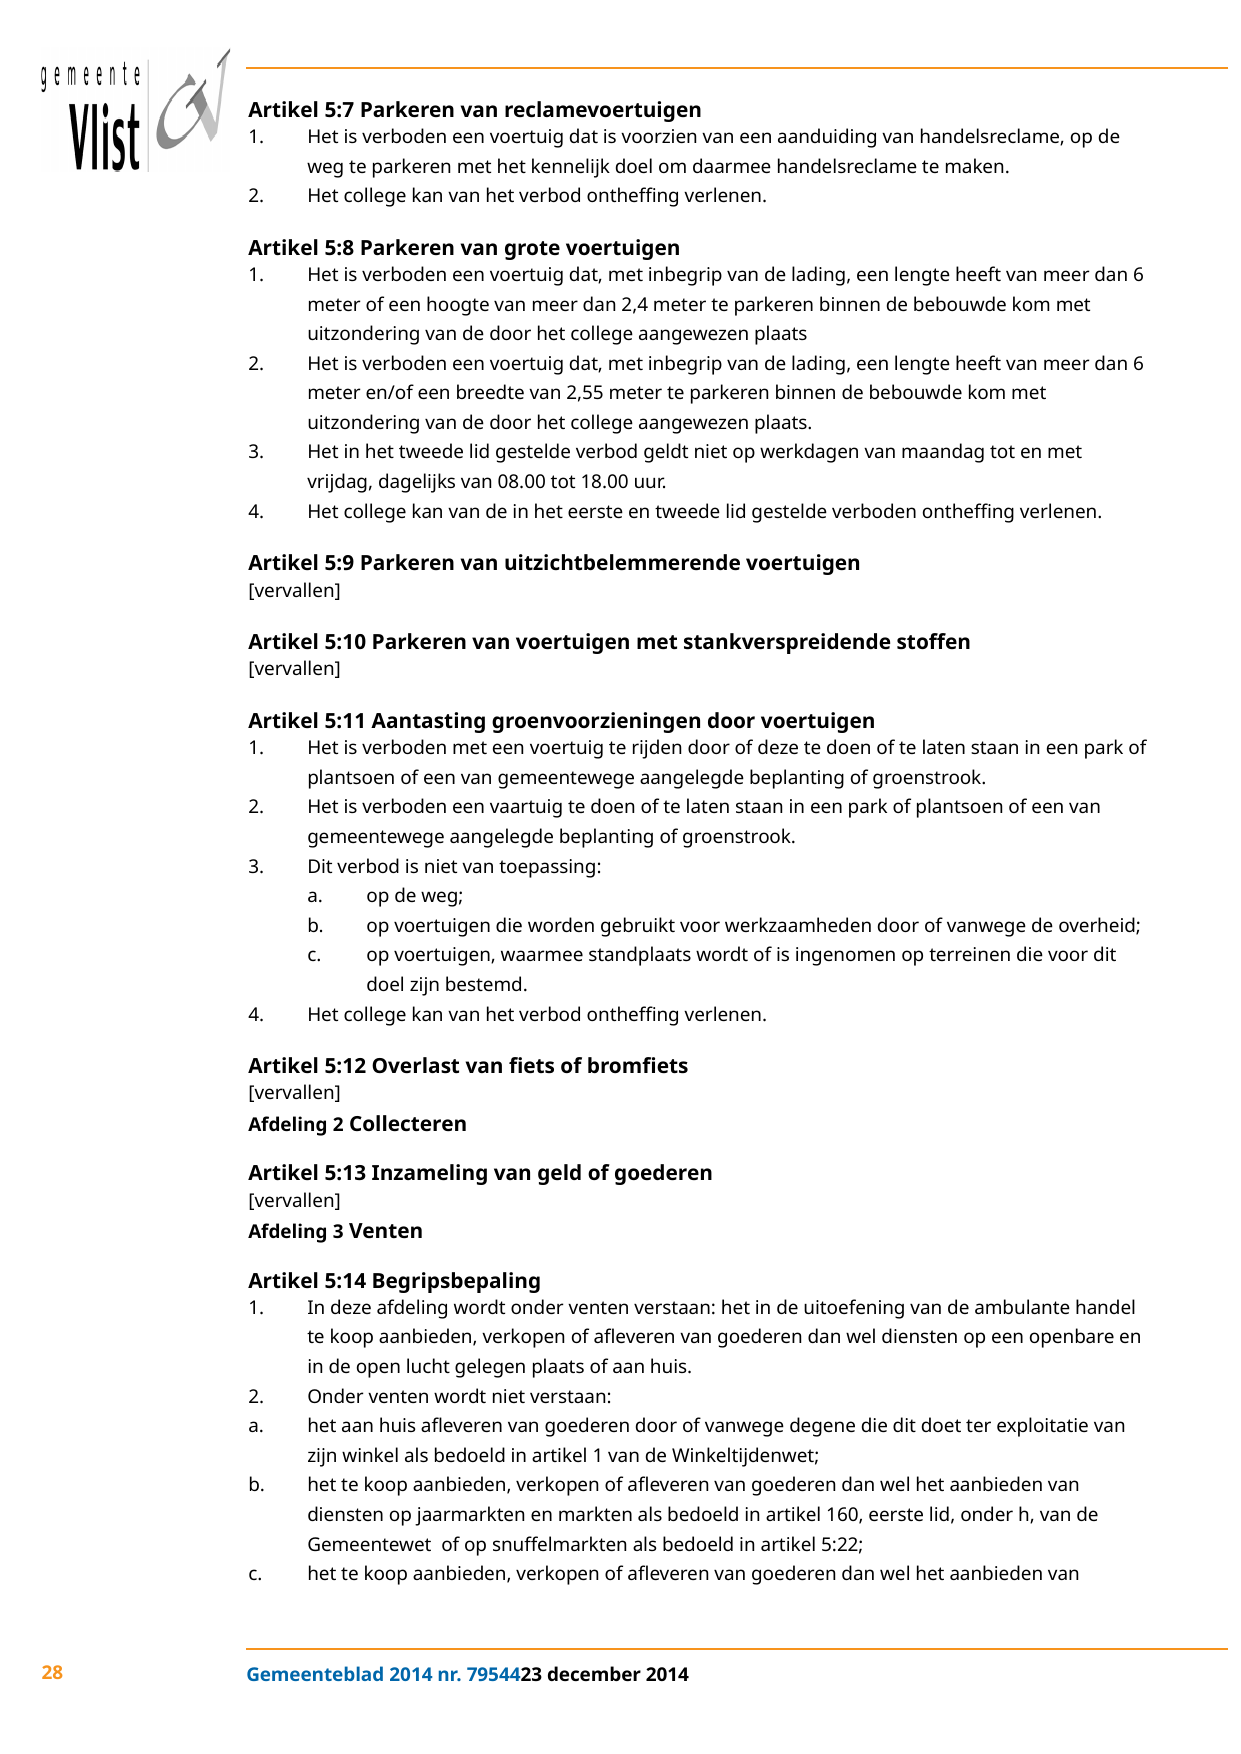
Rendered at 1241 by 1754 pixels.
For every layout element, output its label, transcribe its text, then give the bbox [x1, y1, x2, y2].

text [vervallen] [248, 1079, 1152, 1105]
list Het is verboden een voertuig dat, met inbegrip van de lading, een lengte heeft van meer dan 6 meter of een hoogte van meer dan 2,4 meter te parkeren binnen de bebouwde kom met uitzondering van de door het college aangewezen plaats [248, 261, 1152, 346]
list op voertuigen die worden gebruikt voor werkzaamheden door of vanwege de overheid; [307, 912, 1152, 938]
list Het is verboden een voertuig dat, met inbegrip van de lading, een lengte heeft van meer dan 6 meter en/of een breedte van 2,55 meter te parkeren binnen de bebouwde kom met uitzondering van de door het college aangewezen plaats. [248, 350, 1152, 435]
text Artikel 5:8 Parkeren van grote voertuigen [248, 233, 1152, 261]
list het aan huis afleveren van goederen door of vanwege degene die dit doet ter exploitatie van zijn winkel als bedoeld in artikel 1 van de Winkeltijdenwet; [248, 1412, 1152, 1468]
list Onder venten wordt niet verstaan: [248, 1383, 1152, 1409]
list Het college kan van de in het eerste en tweede lid gestelde verboden ontheffing verlenen. [248, 498, 1152, 524]
text Artikel 5:11 Aantasting groenvoorzieningen door voertuigen [248, 706, 1152, 734]
text Artikel 5:14 Begripsbepaling [248, 1266, 1152, 1294]
list Het is verboden een voertuig dat is voorzien van een aanduiding van handelsreclame, op de weg te parkeren met het kennelijk doel om daarmee handelsreclame te maken. [248, 123, 1152, 178]
list op voertuigen, waarmee standplaats wordt of is ingenomen op terreinen die voor dit doel zijn bestemd. [307, 942, 1152, 997]
text [vervallen] [248, 656, 1152, 681]
text Artikel 5:9 Parkeren van uitzichtbelemmerende voertuigen [248, 548, 1152, 577]
list Het college kan van het verbod ontheffing verlenen. [248, 182, 1152, 208]
list het te koop aanbieden, verkopen of afleveren van goederen dan wel het aanbieden van [248, 1560, 1152, 1586]
list In deze afdeling wordt onder venten verstaan: het in de uitoefening van de ambulante handel te koop aanbieden, verkopen of afleveren van goederen dan wel diensten op een openbare en in de open lucht gelegen plaats of aan huis. [248, 1294, 1152, 1379]
list Het college kan van het verbod ontheffing verlenen. [248, 1001, 1152, 1026]
text [vervallen] [248, 577, 1152, 602]
text [vervallen] [248, 1187, 1152, 1213]
list Het in het tweede lid gestelde verbod geldt niet op werkdagen van maandag tot en met vrijdag, dagelijks van 08.00 tot 18.00 uur. [248, 439, 1152, 494]
list Dit verbod is niet van toepassing: [248, 853, 1152, 878]
text Artikel 5:12 Overlast van fiets of bromfiets [248, 1051, 1152, 1079]
text Afdeling 3 Venten [248, 1216, 1152, 1245]
picture [41, 47, 231, 172]
list op de weg; [307, 882, 1152, 908]
text Artikel 5:10 Parkeren van voertuigen met stankverspreidende stoffen [248, 627, 1152, 656]
list het te koop aanbieden, verkopen of afleveren van goederen dan wel het aanbieden van diensten op jaarmarkten en markten als bedoeld in artikel 160, eerste lid, onder h, van de Gemeentewet of op snuffelmarkten als bedoeld in artikel 5:22; [248, 1472, 1152, 1557]
text Artikel 5:13 Inzameling van geld of goederen [248, 1158, 1152, 1187]
list Het is verboden met een voertuig te rijden door of deze te doen of te laten staan in een park of plantsoen of een van gemeentewege aangelegde beplanting of groenstrook. [248, 734, 1152, 790]
text Artikel 5:7 Parkeren van reclamevoertuigen [248, 95, 1152, 123]
text Afdeling 2 Collecteren [248, 1109, 1152, 1138]
list Het is verboden een vaartuig te doen of te laten staan in een park of plantsoen of een van gemeentewege aangelegde beplanting of groenstrook. [248, 794, 1152, 849]
